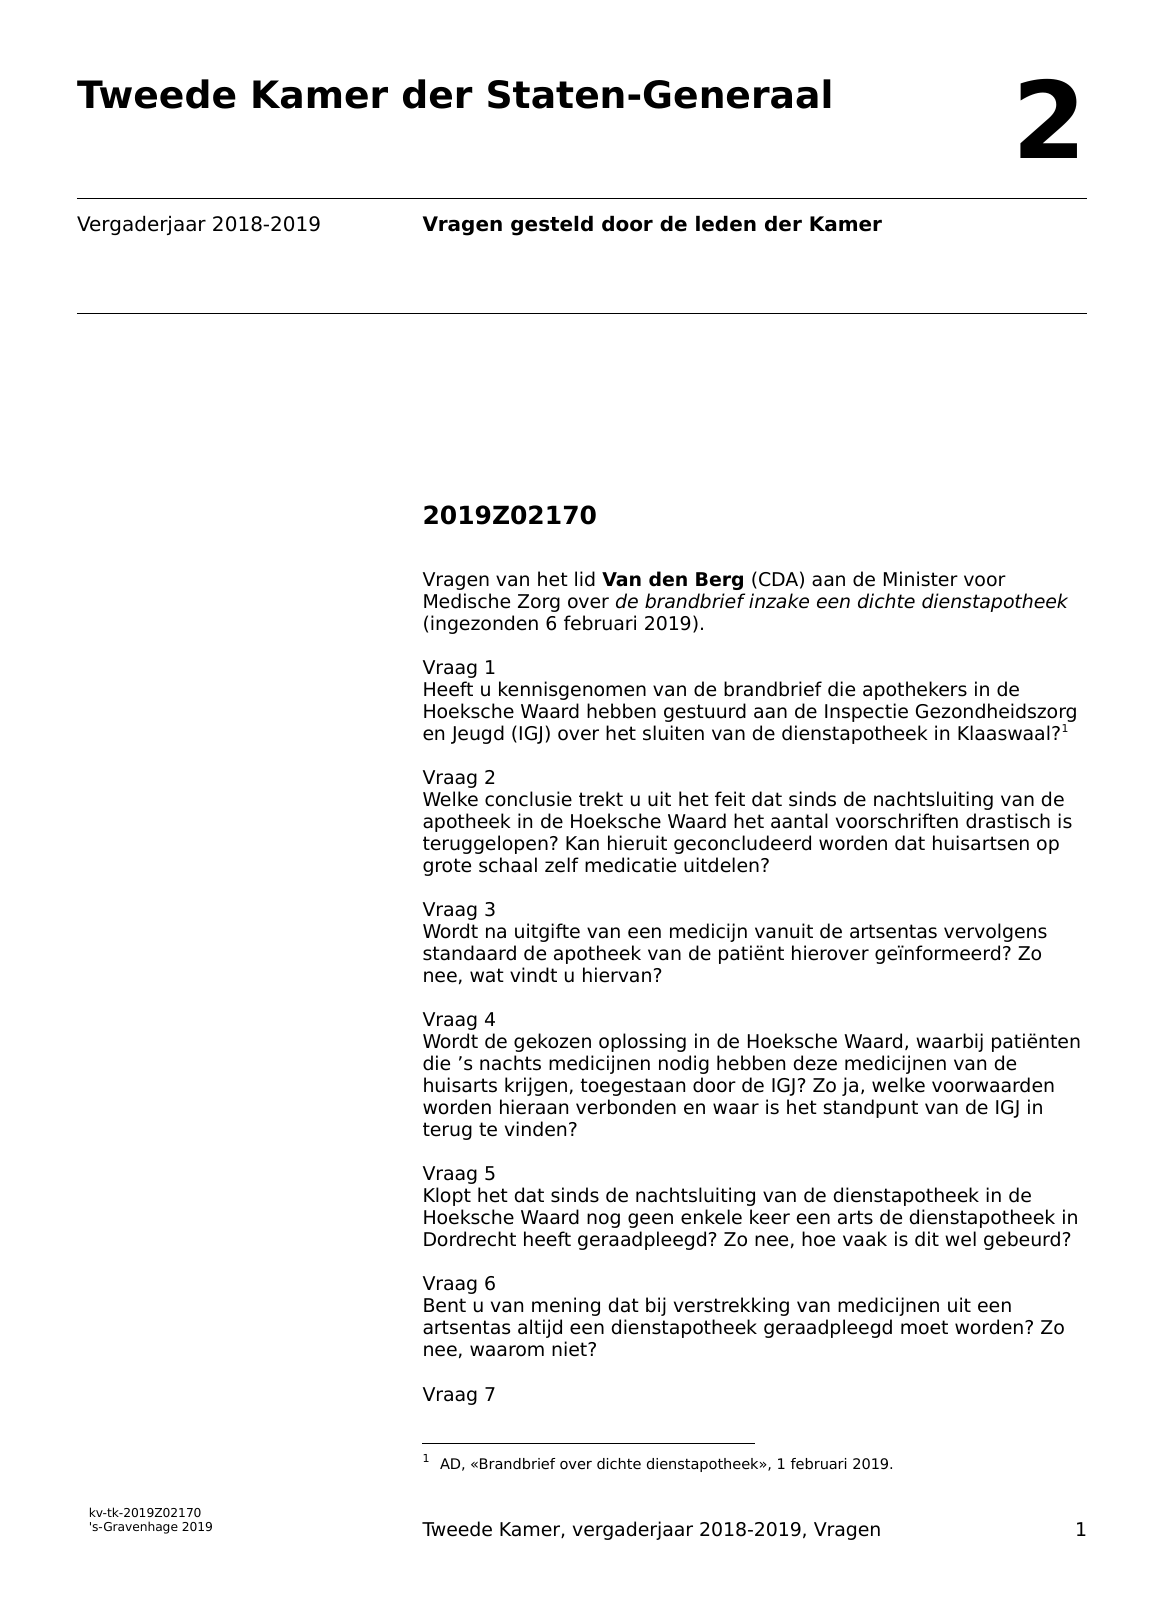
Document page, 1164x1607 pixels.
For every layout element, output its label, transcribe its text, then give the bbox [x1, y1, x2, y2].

text Vraag 7 [422, 1383, 1087, 1405]
table_header 2 [886, 59, 1087, 198]
text Vraag 6 [422, 1273, 1087, 1295]
text Bent u van mening dat bij verstrekking van medicijnen uit een artsentas altijd een dienstapotheek geraadpleegd moet worden? Zo nee, waarom niet? [422, 1295, 1087, 1361]
text Vraag 2 [422, 767, 1087, 789]
text Vraag 1 [422, 657, 1087, 679]
text 2019Z02170 [422, 501, 1087, 531]
text Welke conclusie trekt u uit het feit dat sinds de nachtsluiting van de apotheek in de Hoeksche Waard het aantal voorschriften drastisch is teruggelopen? Kan hieruit geconcludeerd worden dat huisartsen op grote schaal zelf medicatie uitdelen? [422, 789, 1087, 877]
text Heeft u kennisgenomen van de brandbrief die apothekers in de Hoeksche Waard hebben gestuurd aan de Inspectie Gezondheidszorg en Jeugd (IGJ) over het sluiten van de dienstapotheek in Klaaswaal? [422, 679, 1087, 745]
text Wordt de gekozen oplossing in de Hoeksche Waard, waarbij patiënten die ’s nachts medicijnen nodig hebben deze medicijnen van de huisarts krijgen, toegestaan door de IGJ? Zo ja, welke voorwaarden worden hieraan verbonden en waar is het standpunt van de IGJ in terug te vinden? [422, 1031, 1087, 1141]
text Klopt het dat sinds de nachtsluiting van de dienstapotheek in de Hoeksche Waard nog geen enkele keer een arts de dienstapotheek in Dordrecht heeft geraadpleegd? Zo nee, hoe vaak is dit wel gebeurd? [422, 1185, 1087, 1251]
text Vraag 3 [422, 899, 1087, 921]
text Vraag 4 [422, 1009, 1087, 1031]
table_cell Vergaderjaar 2018-2019 [77, 199, 422, 313]
table_cell Vragen gesteld door de leden der Kamer [422, 199, 1087, 313]
text Vragen van het lid Van den Berg (CDA) aan de Minister voor Medische Zorg over de brandbrief inzake een dichte dienstapotheek (ingezonden 6 februari 2019). [422, 569, 1087, 635]
text Vraag 5 [422, 1163, 1087, 1185]
text Wordt na uitgifte van een medicijn vanuit de artsentas vervolgens standaard de apotheek van de patiënt hierover geïnformeerd? Zo nee, wat vindt u hiervan? [422, 921, 1087, 987]
text 's-Gravenhage 2019 [88, 1520, 323, 1534]
text kv-tk-2019Z02170 [88, 1506, 323, 1520]
table_header Tweede Kamer der Staten-Generaal [77, 59, 886, 198]
text AD, «Brandbrief over dichte dienstapotheek», 1 februari 2019. [422, 1452, 1087, 1474]
